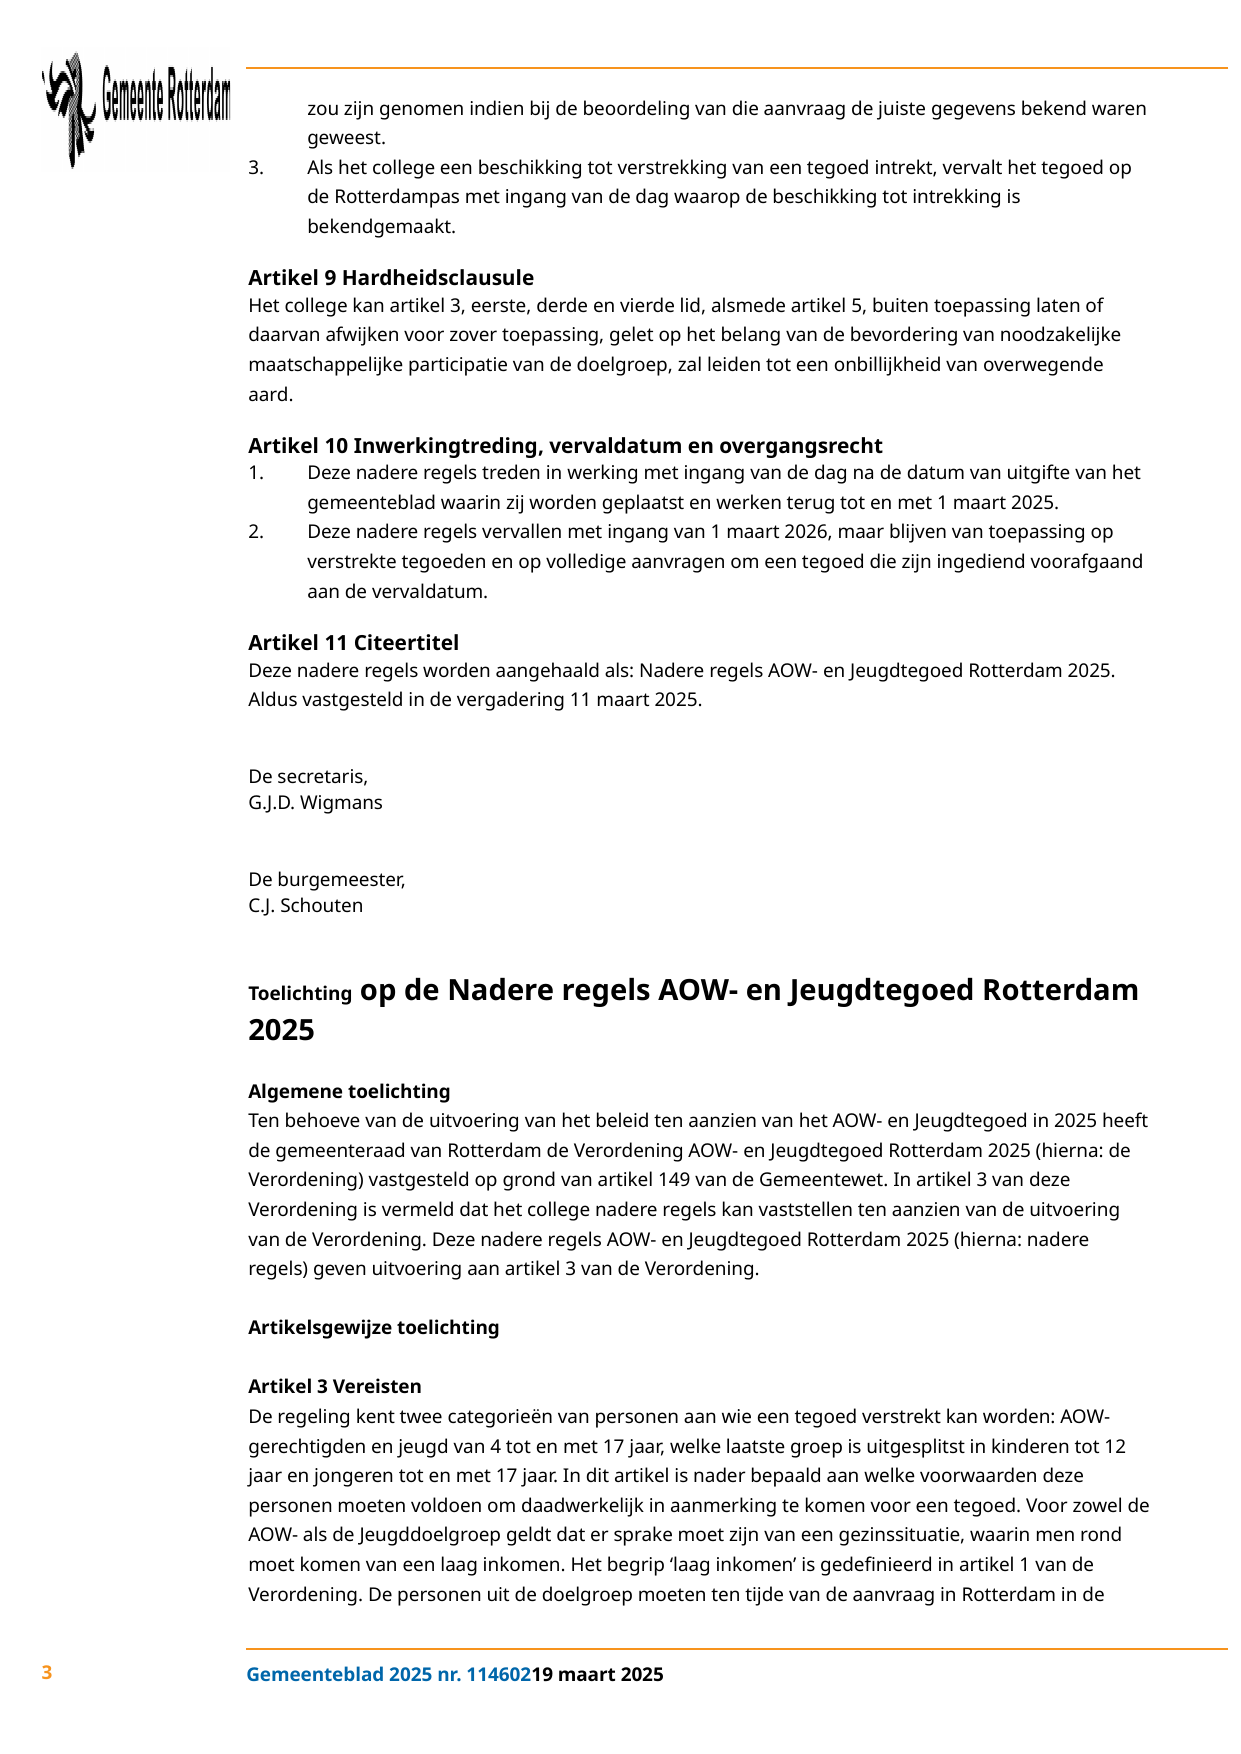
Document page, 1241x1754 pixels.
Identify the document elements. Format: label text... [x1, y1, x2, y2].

list Deze nadere regels treden in werking met ingang van de dag na de datum van uitgifte van het gemeenteblad waarin zij worden geplaatst en werken terug tot en met 1 maart 2025. [248, 459, 1152, 515]
text Deze nadere regels worden aangehaald als: Nadere regels AOW- en Jeugdtegoed Rotterdam 2025. [248, 657, 1152, 682]
text Artikel 11 Citeertitel [248, 628, 1152, 657]
picture [41, 47, 231, 172]
text Het college kan artikel 3, eerste, derde en vierde lid, alsmede artikel 5, buiten toepassing laten of daarvan afwijken voor zover toepassing, gelet op het belang van de bevordering van noodzakelijke maatschappelijke participatie van de doelgroep, zal leiden tot een onbillijkheid van overwegende aard. [248, 292, 1152, 406]
text De regeling kent twee categorieën van personen aan wie een tegoed verstrekt kan worden: AOW-gerechtigden en jeugd van 4 tot en met 17 jaar, welke laatste groep is uitgesplitst in kinderen tot 12 jaar en jongeren tot en met 17 jaar. In dit artikel is nader bepaald aan welke voorwaarden deze personen moeten voldoen om daadwerkelijk in aanmerking te komen voor een tegoed. Voor zowel de AOW- als de Jeugddoelgroep geldt dat er sprake moet zijn van een gezinssituatie, waarin men rond moet komen van een laag inkomen. Het begrip ‘laag inkomen’ is gedefinieerd in artikel 1 van de Verordening. De personen uit de doelgroep moeten ten tijde van de aanvraag in Rotterdam in de [248, 1403, 1152, 1607]
list Deze nadere regels vervallen met ingang van 1 maart 2026, maar blijven van toepassing op verstrekte tegoeden en op volledige aanvragen om een tegoed die zijn ingediend voorafgaand aan de vervaldatum. [248, 519, 1152, 604]
text De secretaris, [248, 763, 1152, 789]
text Artikel 9 Hardheidsclausule [248, 263, 1152, 292]
text Artikelsgewijze toelichting [248, 1314, 1152, 1340]
list Als het college een beschikking tot verstrekking van een tegoed intrekt, vervalt het tegoed op de Rotterdampas met ingang van de dag waarop de beschikking tot intrekking is bekendgemaakt. [248, 154, 1152, 239]
text Algemene toelichting [248, 1078, 1152, 1104]
text G.J.D. Wigmans [248, 789, 1152, 815]
text Toelichting op de Nadere regels AOW- en Jeugdtegoed Rotterdam 2025 [248, 969, 1152, 1049]
list zou zijn genomen indien bij de beoordeling van die aanvraag de juiste gegevens bekend waren geweest. [248, 95, 1152, 150]
text Ten behoeve van de uitvoering van het beleid ten aanzien van het AOW- en Jeugdtegoed in 2025 heeft de gemeenteraad van Rotterdam de Verordening AOW- en Jeugdtegoed Rotterdam 2025 (hierna: de Verordening) vastgesteld op grond van artikel 149 van de Gemeentewet. In artikel 3 van deze Verordening is vermeld dat het college nadere regels kan vaststellen ten aanzien van de uitvoering van de Verordening. Deze nadere regels AOW- en Jeugdtegoed Rotterdam 2025 (hierna: nadere regels) geven uitvoering aan artikel 3 van de Verordening. [248, 1107, 1152, 1281]
text Artikel 3 Vereisten [248, 1374, 1152, 1399]
text C.J. Schouten [248, 892, 1152, 918]
text Artikel 10 Inwerkingtreding, vervaldatum en overgangsrecht [248, 431, 1152, 459]
text De burgemeester, [248, 866, 1152, 892]
text Aldus vastgesteld in de vergadering 11 maart 2025. [248, 686, 1152, 712]
